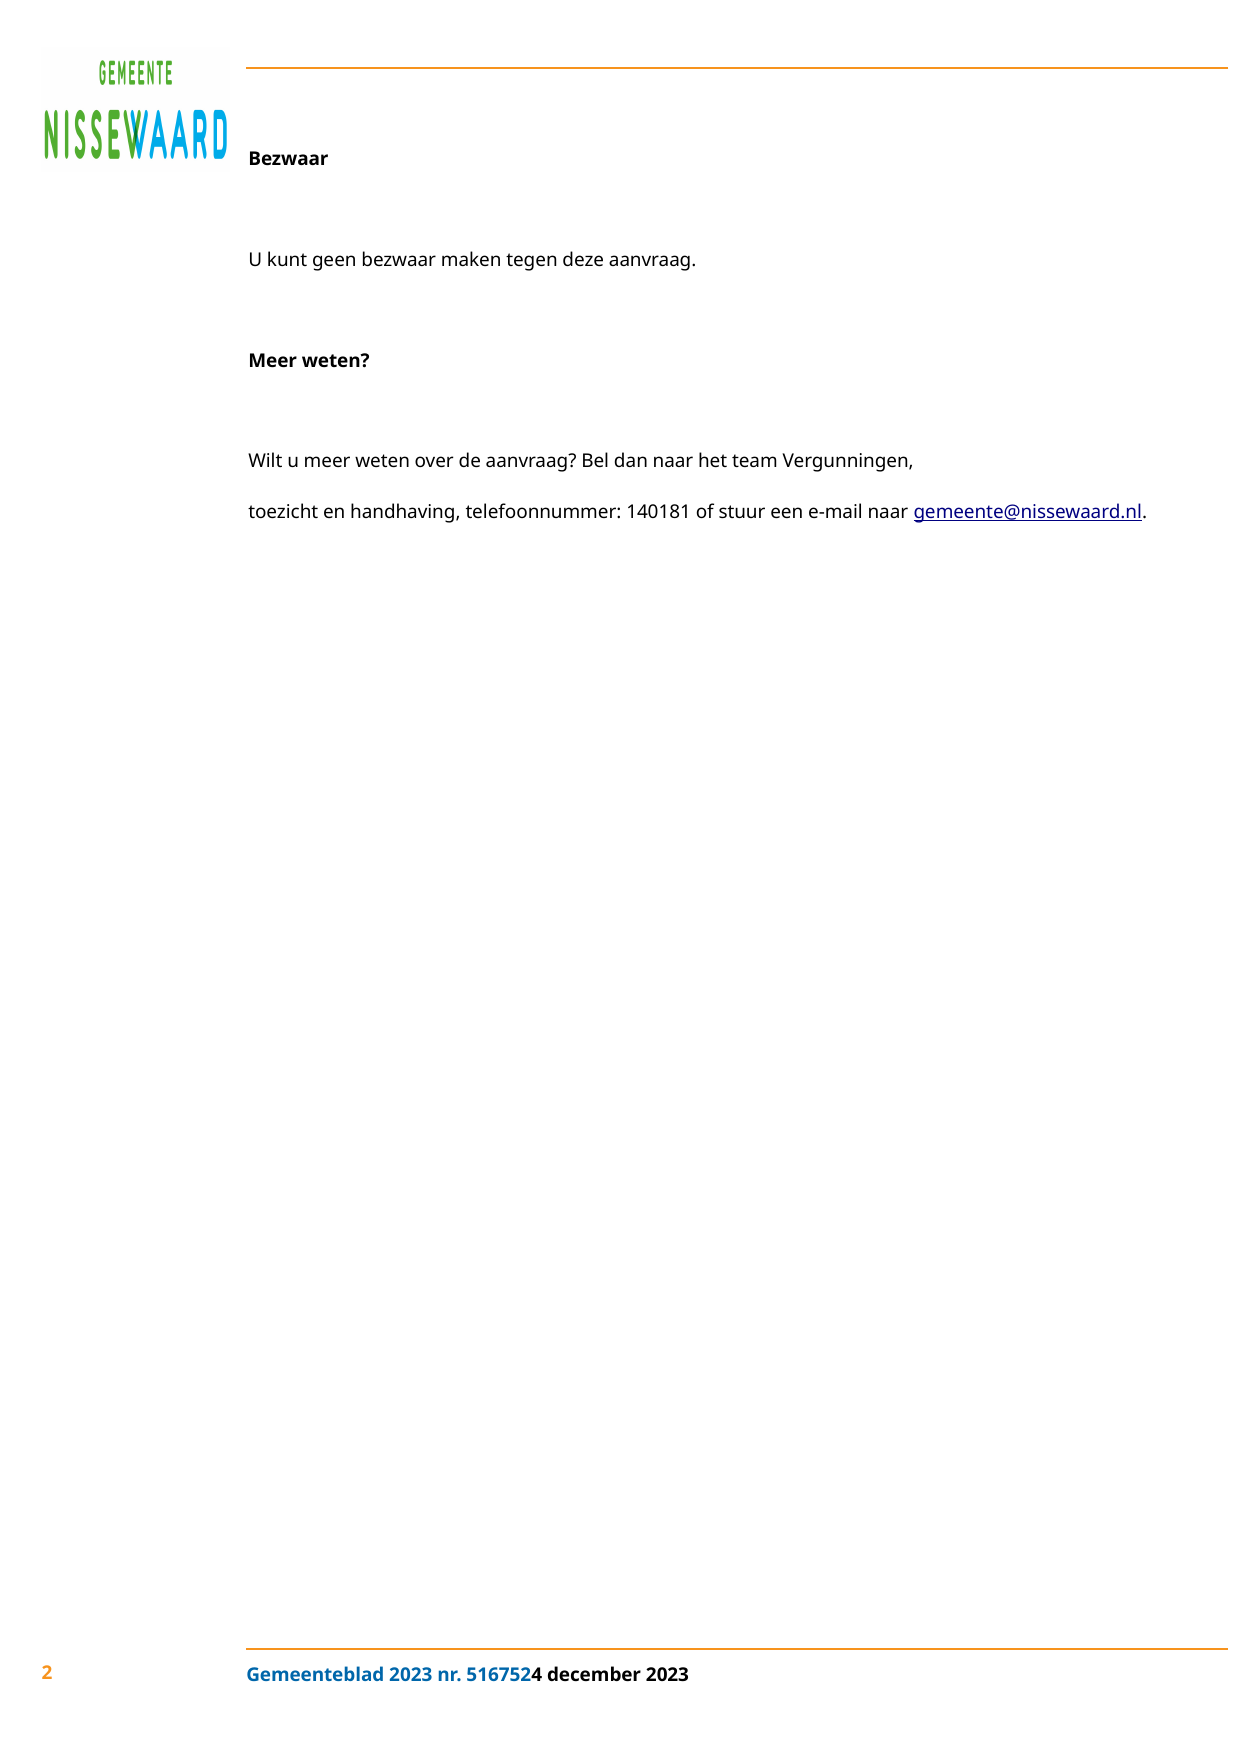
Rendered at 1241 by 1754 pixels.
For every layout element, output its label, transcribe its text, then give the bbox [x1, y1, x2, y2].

text toezicht en handhaving, telefoonnummer: 140181 of stuur een e-mail naar gemeente@nissewaard.nl. [248, 498, 1152, 524]
text U kunt geen bezwaar maken tegen deze aanvraag. [248, 246, 1152, 272]
text Meer weten? [248, 347, 1152, 373]
text Wilt u meer weten over de aanvraag? Bel dan naar het team Vergunningen, [248, 448, 1152, 473]
picture [41, 47, 231, 172]
text Bezwaar [248, 145, 1152, 171]
